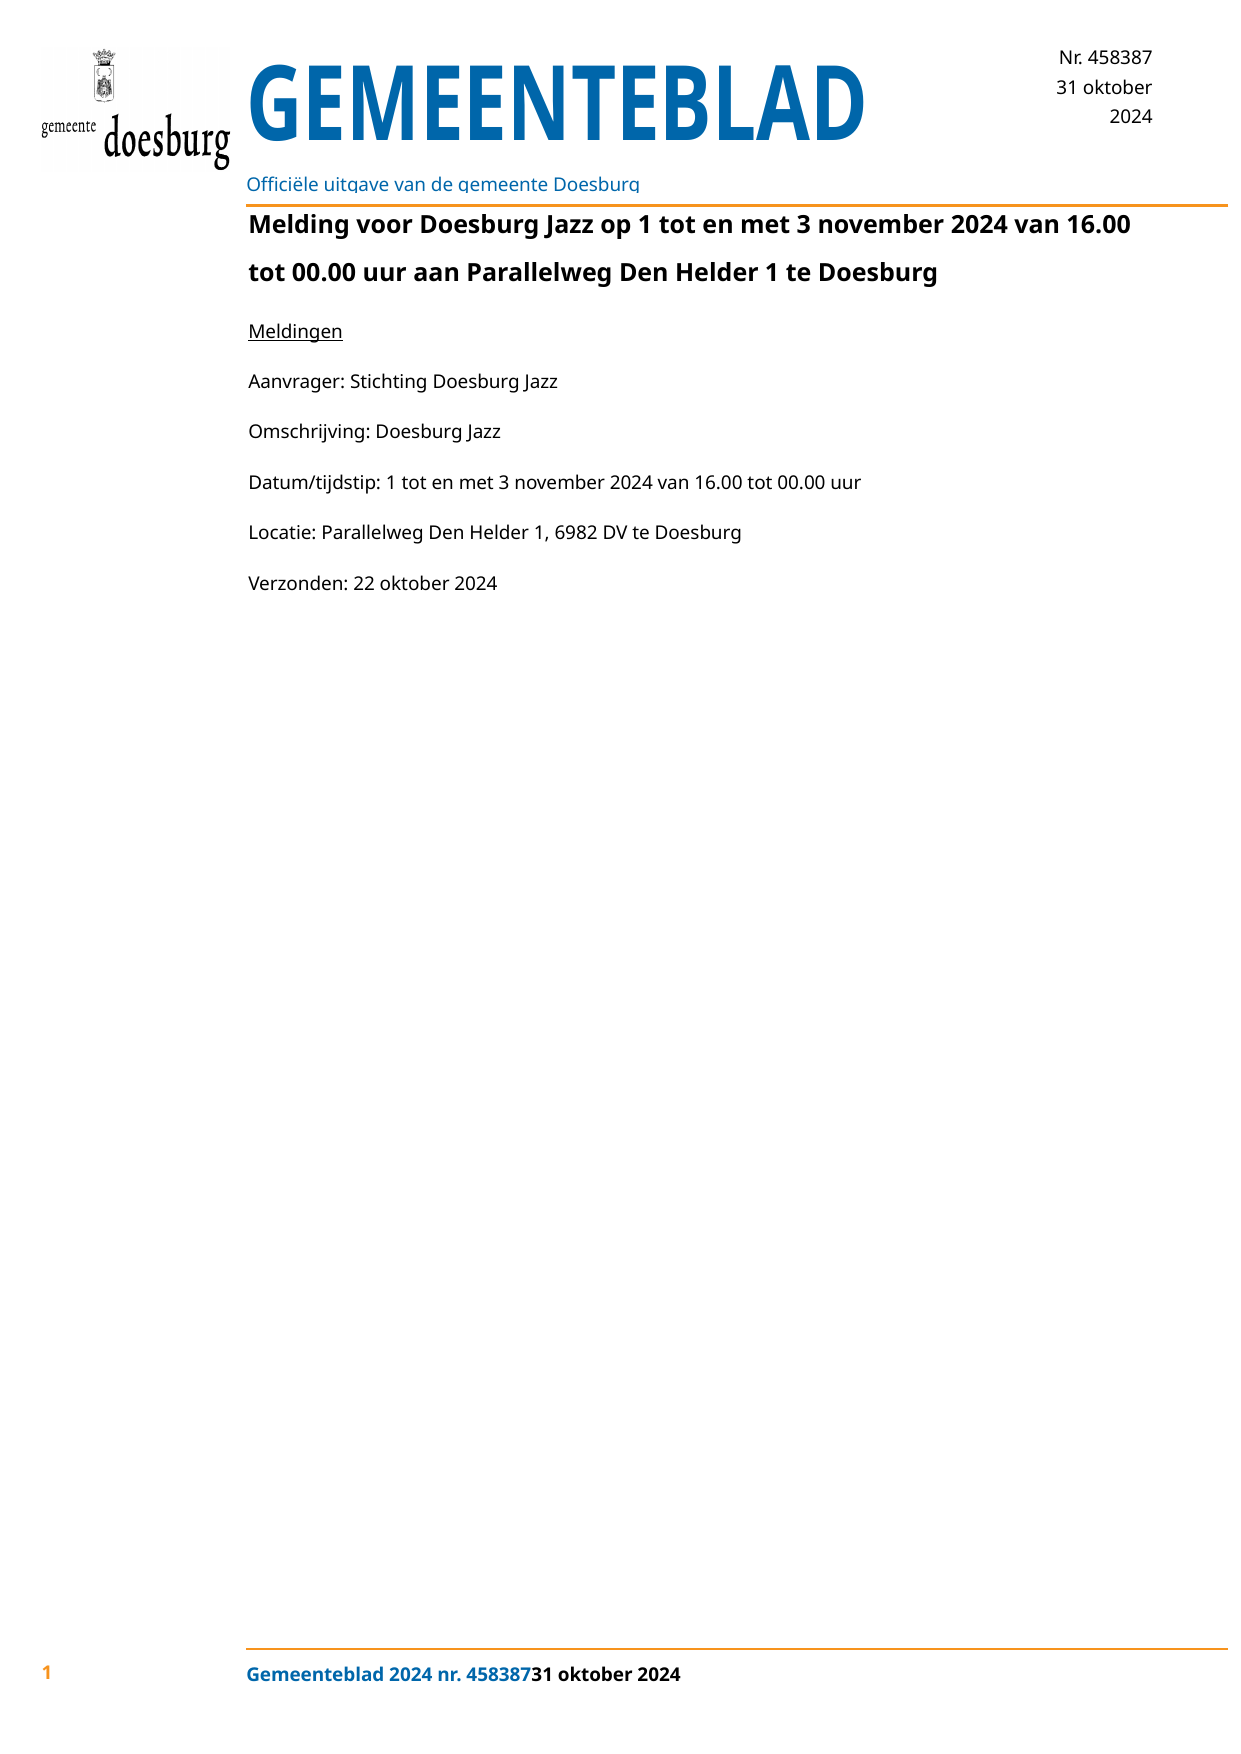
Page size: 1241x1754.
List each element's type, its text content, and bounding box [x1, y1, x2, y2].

text Datum/tijdstip: 1 tot en met 3 november 2024 van 16.00 tot 00.00 uur [248, 469, 1152, 495]
text Verzonden: 22 oktober 2024 [248, 570, 1152, 596]
text Omschrijving: Doesburg Jazz [248, 419, 1152, 444]
text Meldingen [248, 318, 1152, 344]
text Locatie: Parallelweg Den Helder 1, 6982 DV te Doesburg [248, 519, 1152, 545]
text Melding voor Doesburg Jazz op 1 tot en met 3 november 2024 van 16.00 tot 00.00 uur aan Parallelweg Den Helder 1 te Doesburg [248, 207, 1152, 288]
text Aanvrager: Stichting Doesburg Jazz [248, 368, 1152, 394]
picture [41, 47, 231, 172]
